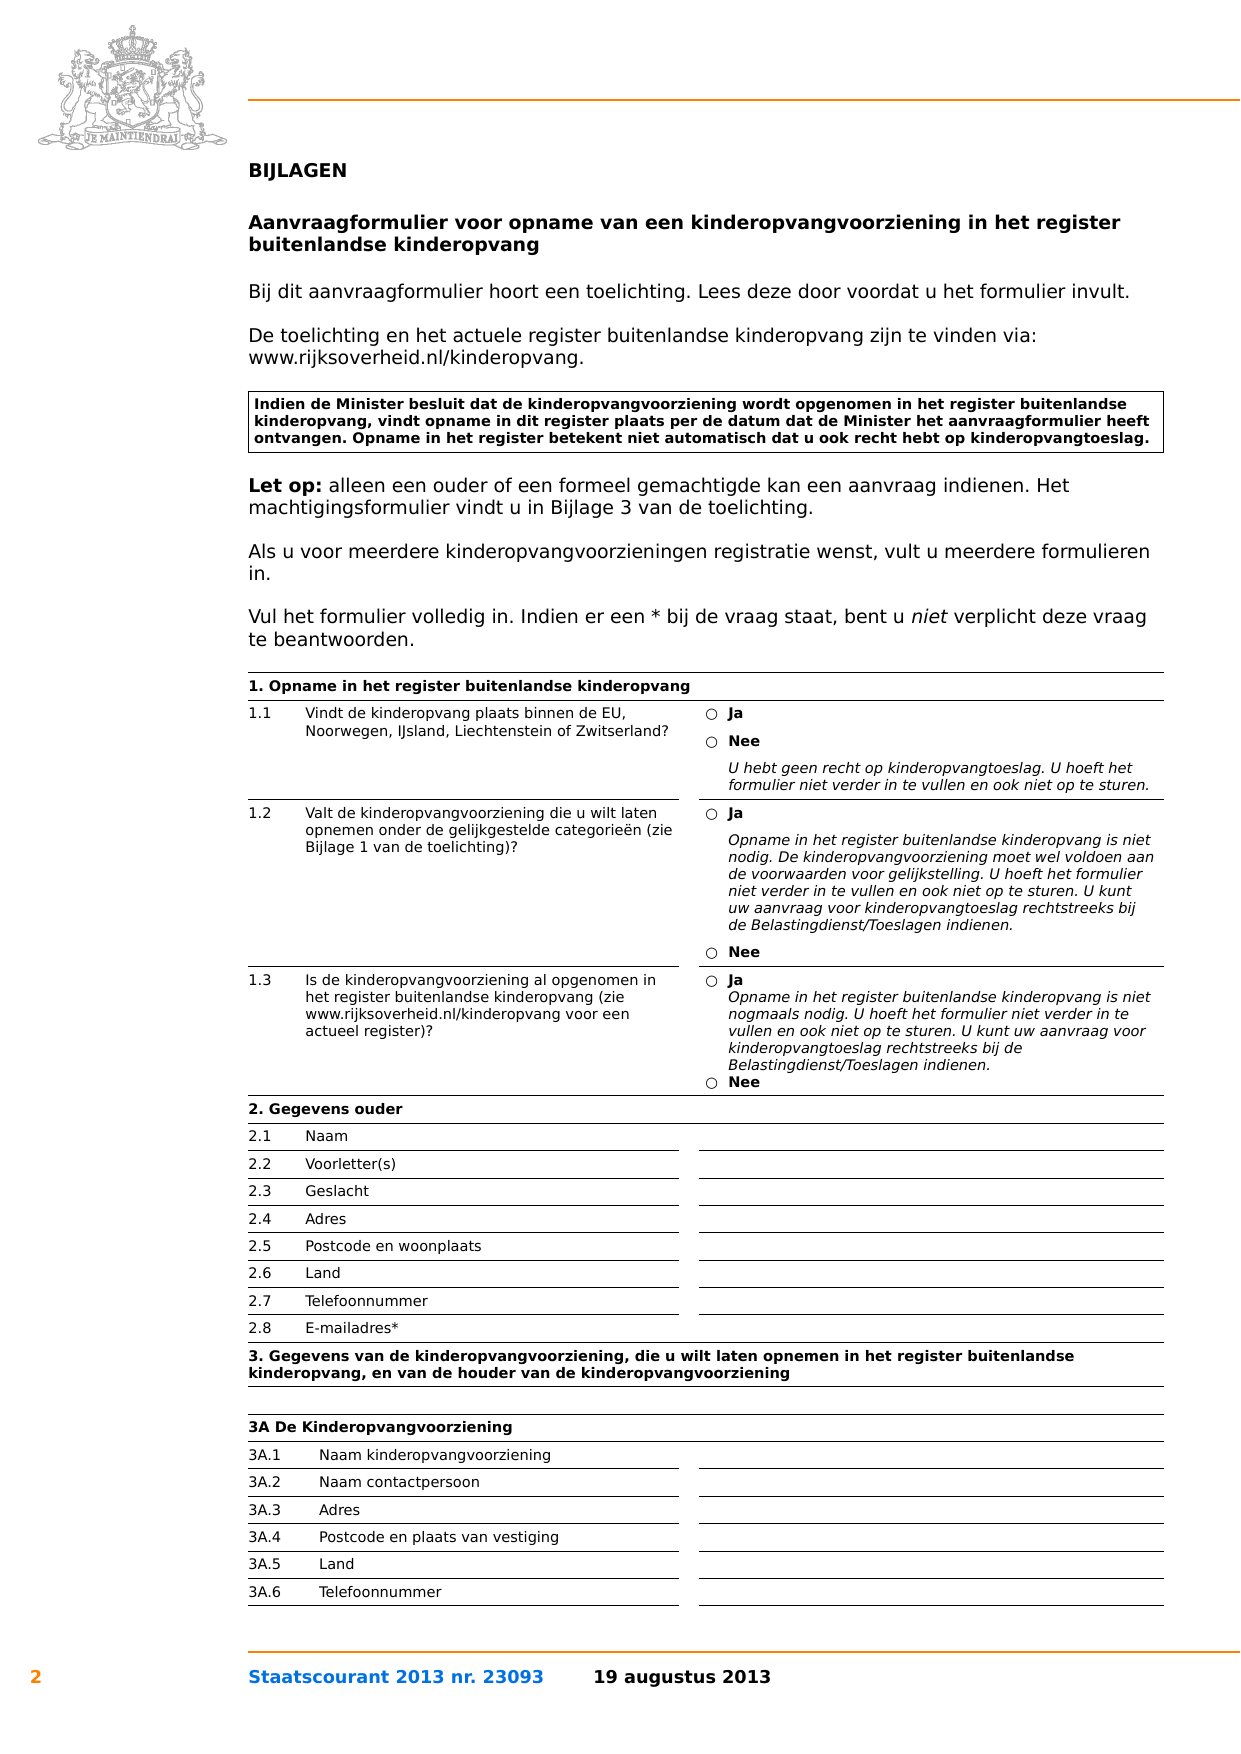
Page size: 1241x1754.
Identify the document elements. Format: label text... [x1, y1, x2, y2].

table_cell Voorletter(s) [299, 1151, 679, 1177]
text De toelichting en het actuele register buitenlandse kinderopvang zijn te vinden via: www.rijksoverheid.nl/kinderopvang. [248, 325, 1163, 369]
table_cell 2.5 [248, 1233, 299, 1259]
table_cell [679, 1150, 699, 1177]
table_cell [679, 1124, 699, 1150]
table_cell [699, 1206, 722, 1232]
table_cell [248, 727, 299, 754]
table_cell 3A De Kinderopvangvoorziening [248, 1415, 1163, 1441]
table_cell 3A.4 [248, 1524, 313, 1551]
table_cell Adres [313, 1497, 679, 1523]
table_cell [299, 1074, 679, 1095]
table_cell 3. Gegevens van de kinderopvangvoorziening, die u wilt laten opnemen in het register buitenlandse kinderopvang, en van de houder van de kinderopvangvoorziening [248, 1343, 1163, 1386]
table_cell Land [299, 1261, 679, 1287]
subtitle Aanvraagformulier voor opname van een kinderopvangvoorziening in het register buitenlandse kinderopvang [248, 212, 1163, 256]
table_cell [824, 1524, 846, 1551]
table_cell [699, 1469, 722, 1496]
table_cell ○ [699, 1074, 722, 1095]
table_cell Telefoonnummer [313, 1579, 679, 1605]
table_cell 3A.6 [248, 1579, 313, 1605]
text Bij dit aanvraagformulier hoort een toelichting. Lees deze door voordat u het formulier invult. [248, 281, 1163, 303]
table_cell [679, 966, 699, 1073]
table_cell [679, 939, 699, 966]
table_header Indien de Minister besluit dat de kinderopvangvoorziening wordt opgenomen in het register buitenlandse kinderopvang, vindt opname in dit register plaats per de datum dat de Minister het aanvraagformulier heeft ontvangen. Opname in het register betekent niet automatisch dat u ook recht hebt op kinderopvangtoeslag. [249, 392, 1163, 452]
table_cell Adres [299, 1206, 679, 1232]
table_cell [699, 826, 722, 938]
table_cell 1.3 [248, 967, 299, 1073]
table_cell [248, 826, 299, 938]
table_header 1. Opname in het register buitenlandse kinderopvang [248, 673, 1163, 700]
table_cell [679, 1232, 699, 1259]
table_cell ○ [699, 701, 722, 727]
table_cell [248, 1387, 1163, 1413]
table_cell [699, 1151, 722, 1177]
table_cell [248, 1074, 299, 1095]
table_cell Naam kinderopvangvoorziening [313, 1442, 679, 1468]
table_cell 2.7 [248, 1288, 299, 1314]
table_cell [679, 799, 699, 826]
table_cell Geslacht [299, 1179, 679, 1205]
table_cell [699, 1288, 722, 1314]
table_cell Nee [722, 1074, 1163, 1095]
text Let op: alleen een ouder of een formeel gemachtigde kan een aanvraag indienen. Het machtigingsformulier vindt u in Bijlage 3 van de toelichting. [248, 475, 1163, 519]
table_cell [699, 1233, 722, 1259]
table_cell Naam contactpersoon [313, 1469, 679, 1496]
table_cell [679, 1523, 699, 1551]
table_cell [699, 1179, 722, 1205]
table_cell [699, 1552, 722, 1578]
table_cell [699, 1315, 722, 1342]
table_cell [722, 1151, 1163, 1177]
picture [38, 25, 227, 150]
table_cell [722, 1315, 1163, 1342]
table_cell [699, 1261, 722, 1287]
table_cell [679, 1496, 699, 1523]
table_cell Land [313, 1552, 679, 1578]
table_cell [679, 727, 699, 754]
table_cell Naam [299, 1124, 679, 1150]
table_cell 2.3 [248, 1179, 299, 1205]
table_cell [722, 1552, 1163, 1578]
table_cell [679, 1205, 699, 1232]
table_cell [722, 1233, 816, 1259]
table_cell [248, 939, 299, 966]
table_cell [248, 755, 299, 799]
text Vul het formulier volledig in. Indien er een * bij de vraag staat, bent u niet verplicht deze vraag te beantwoorden. [248, 606, 1163, 650]
table_cell U hebt geen recht op kinderopvangtoeslag. U hoeft het formulier niet verder in te vullen en ook niet op te sturen. [722, 755, 1163, 799]
table_cell Telefoonnummer [299, 1288, 679, 1314]
table_cell [679, 701, 699, 727]
table_cell [837, 1233, 1163, 1259]
table_cell [722, 1206, 1163, 1232]
table_cell [722, 1261, 1163, 1287]
table_cell [679, 1468, 699, 1496]
table_cell Opname in het register buitenlandse kinderopvang is niet nodig. De kinderopvangvoorziening moet wel voldoen aan de voorwaarden voor gelijkstelling. U hoeft het formulier niet verder in te vullen en ook niet op te sturen. U kunt uw aanvraag voor kinderopvangtoeslag rechtstreeks bij de Belastingdienst/Toeslagen indienen. [722, 826, 1163, 938]
table_cell E-mailadres* [299, 1315, 679, 1342]
table_cell [699, 755, 722, 799]
table_cell Postcode en plaats van vestiging [313, 1524, 679, 1551]
table_cell 3A.5 [248, 1552, 313, 1578]
table_cell [722, 1288, 1163, 1314]
table_cell ○ [699, 939, 722, 966]
table_cell [816, 1233, 837, 1259]
table_cell [679, 1578, 699, 1605]
table_cell [722, 1442, 1163, 1468]
table_cell ○ [699, 967, 722, 1073]
table_cell Is de kinderopvangvoorziening al opgenomen in het register buitenlandse kinderopvang (zie www.rijksoverheid.nl/kinderopvang voor een actueel register)? [299, 967, 679, 1073]
table_cell [699, 1442, 722, 1468]
table_cell [722, 1469, 1163, 1496]
table_cell 2.2 [248, 1151, 299, 1177]
table_cell Ja Opname in het register buitenlandse kinderopvang is niet nogmaals nodig. U hoeft het formulier niet verder in te vullen en ook niet op te sturen. U kunt uw aanvraag voor kinderopvangtoeslag rechtstreeks bij de Belastingdienst/Toeslagen indienen. [722, 967, 1163, 1073]
table_cell [722, 1579, 1163, 1605]
table_cell [679, 1260, 699, 1287]
subtitle BIJLAGEN [248, 160, 1163, 182]
table_cell [722, 1497, 1163, 1523]
table_cell 2.6 [248, 1261, 299, 1287]
table_cell Nee [722, 939, 1163, 966]
table_cell ○ [699, 800, 722, 826]
table_cell 2.1 [248, 1124, 299, 1150]
table_cell [679, 826, 699, 938]
table_cell [679, 1074, 699, 1095]
table_cell [699, 1524, 722, 1551]
table_cell [679, 755, 699, 799]
table_cell Vindt de kinderopvang plaats binnen de EU, Noorwegen, IJsland, Liechtenstein of Zwitserland? [299, 701, 679, 799]
table_cell [679, 1287, 699, 1314]
text Als u voor meerdere kinderopvangvoorzieningen registratie wenst, vult u meerdere formulieren in. [248, 541, 1163, 584]
table_cell [722, 1524, 824, 1551]
table_cell Ja [722, 701, 1163, 727]
table_cell [699, 1124, 722, 1150]
table_cell [722, 1179, 1163, 1205]
table_cell 1.2 [248, 800, 299, 826]
table_cell [679, 1551, 699, 1578]
table_cell 2.8 [248, 1315, 299, 1342]
table_cell Ja [722, 800, 1163, 826]
table_cell 1.1 [248, 701, 299, 727]
table_cell [679, 1178, 699, 1205]
table_cell [699, 1579, 722, 1605]
table_cell [699, 1497, 722, 1523]
table_cell 2. Gegevens ouder [248, 1096, 1163, 1123]
table_cell 2.4 [248, 1206, 299, 1232]
table_cell Nee [722, 727, 1163, 754]
table_cell [679, 1442, 699, 1468]
table_cell 3A.2 [248, 1469, 313, 1496]
table_cell [722, 1124, 1163, 1150]
table_cell Valt de kinderopvangvoorziening die u wilt laten opnemen onder de gelijkgestelde categorieën (zie Bijlage 1 van de toelichting)? [299, 800, 679, 966]
table_cell Postcode en woonplaats [299, 1233, 679, 1259]
table_cell ○ [699, 727, 722, 754]
table_cell 3A.1 [248, 1442, 313, 1468]
table_cell [679, 1314, 699, 1342]
table_cell [846, 1524, 1163, 1551]
table_cell 3A.3 [248, 1497, 313, 1523]
